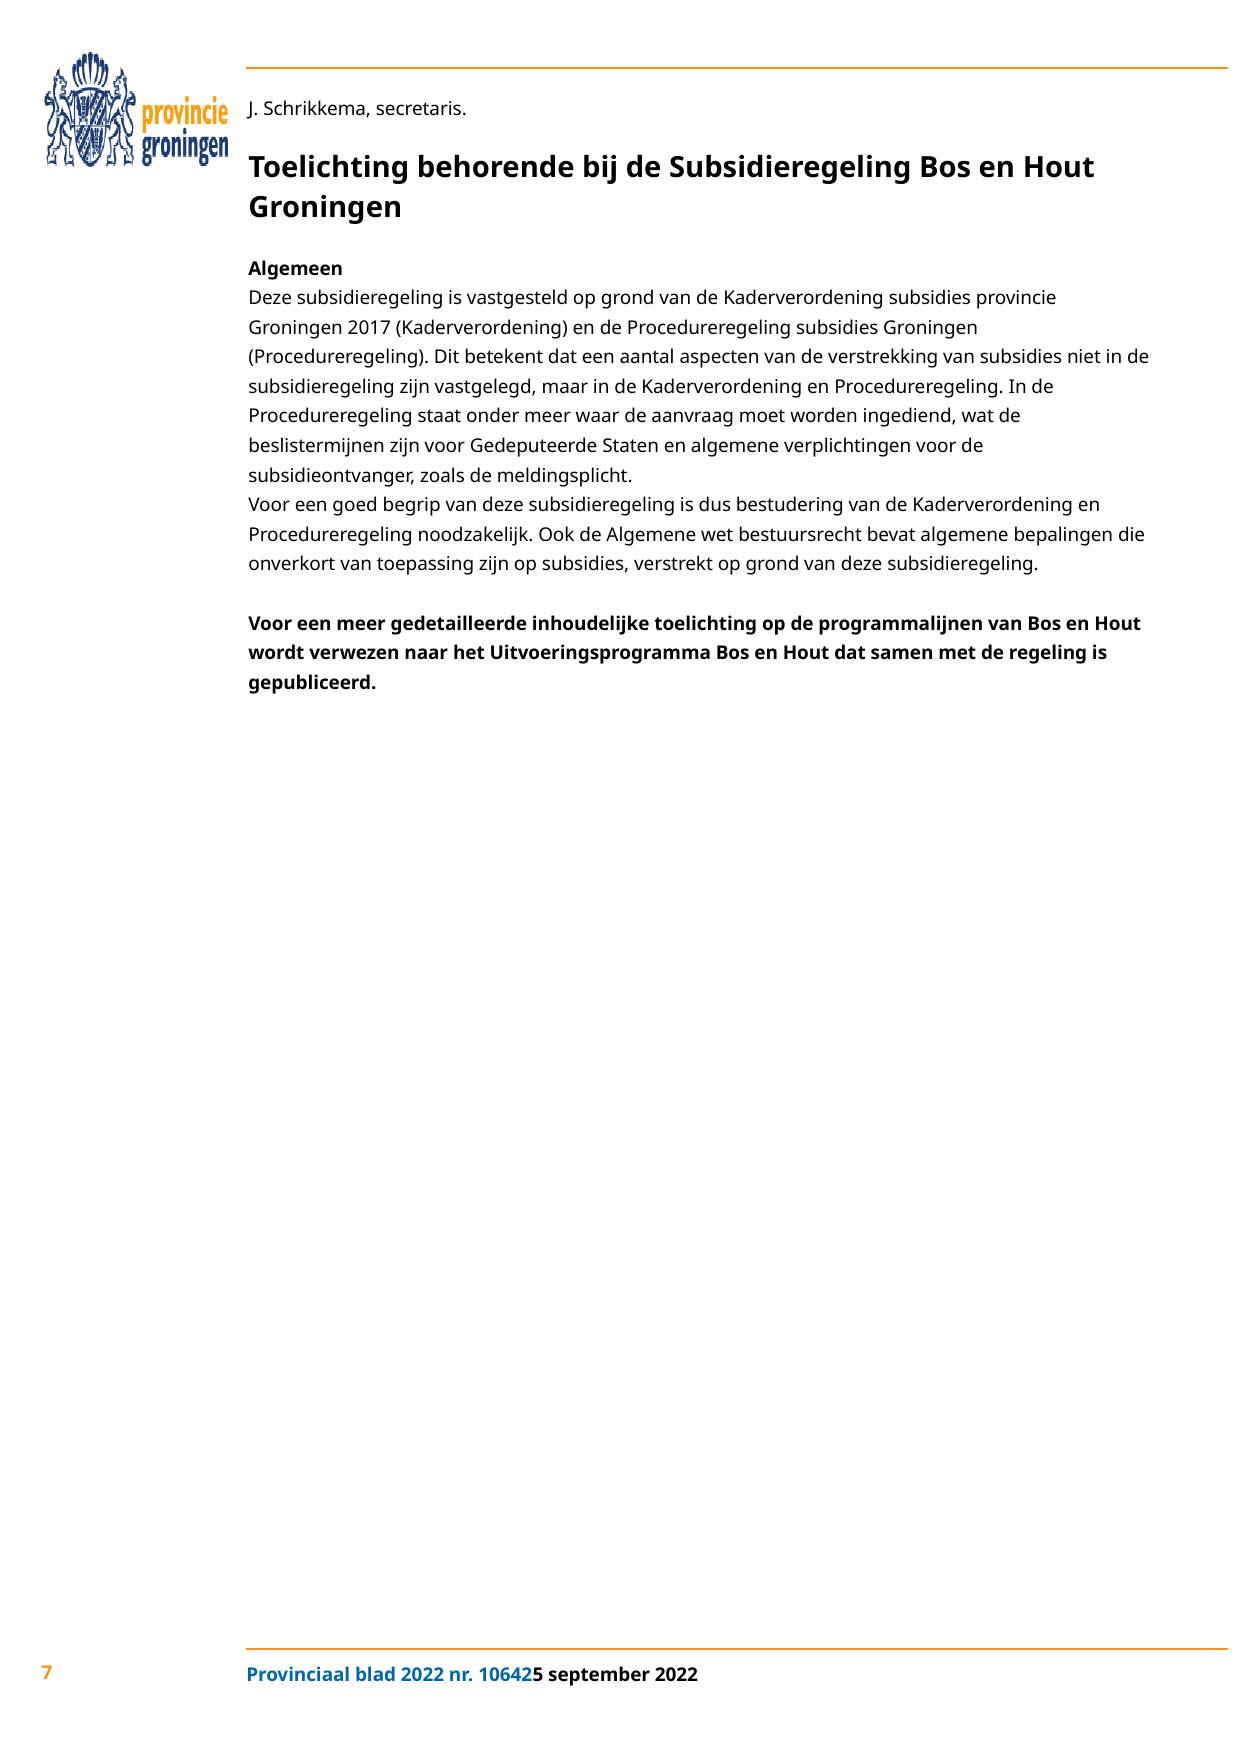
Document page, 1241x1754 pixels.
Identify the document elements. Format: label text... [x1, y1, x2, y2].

text J. Schrikkema, secretaris. [248, 95, 1152, 121]
text Voor een meer gedetailleerde inhoudelijke toelichting op de programmalijnen van Bos en Hout wordt verwezen naar het Uitvoeringsprogramma Bos en Hout dat samen met de regeling is gepubliceerd. [248, 610, 1152, 695]
text Algemeen [248, 255, 1152, 281]
picture [41, 47, 231, 172]
text Toelichting behorende bij de Subsidieregeling Bos en Hout Groningen [248, 146, 1152, 226]
text Deze subsidieregeling is vastgesteld op grond van de Kaderverordening subsidies provincie Groningen 2017 (Kaderverordening) en de Procedureregeling subsidies Groningen (Procedureregeling). Dit betekent dat een aantal aspecten van de verstrekking van subsidies niet in de subsidieregeling zijn vastgelegd, maar in de Kaderverordening en Procedureregeling. In de Procedureregeling staat onder meer waar de aanvraag moet worden ingediend, wat de beslistermijnen zijn voor Gedeputeerde Staten en algemene verplichtingen voor de subsidieontvanger, zoals de meldingsplicht. [248, 284, 1152, 488]
text Voor een goed begrip van deze subsidieregeling is dus bestudering van de Kaderverordening en Procedureregeling noodzakelijk. Ook de Algemene wet bestuursrecht bevat algemene bepalingen die onverkort van toepassing zijn op subsidies, verstrekt op grond van deze subsidieregeling. [248, 491, 1152, 576]
